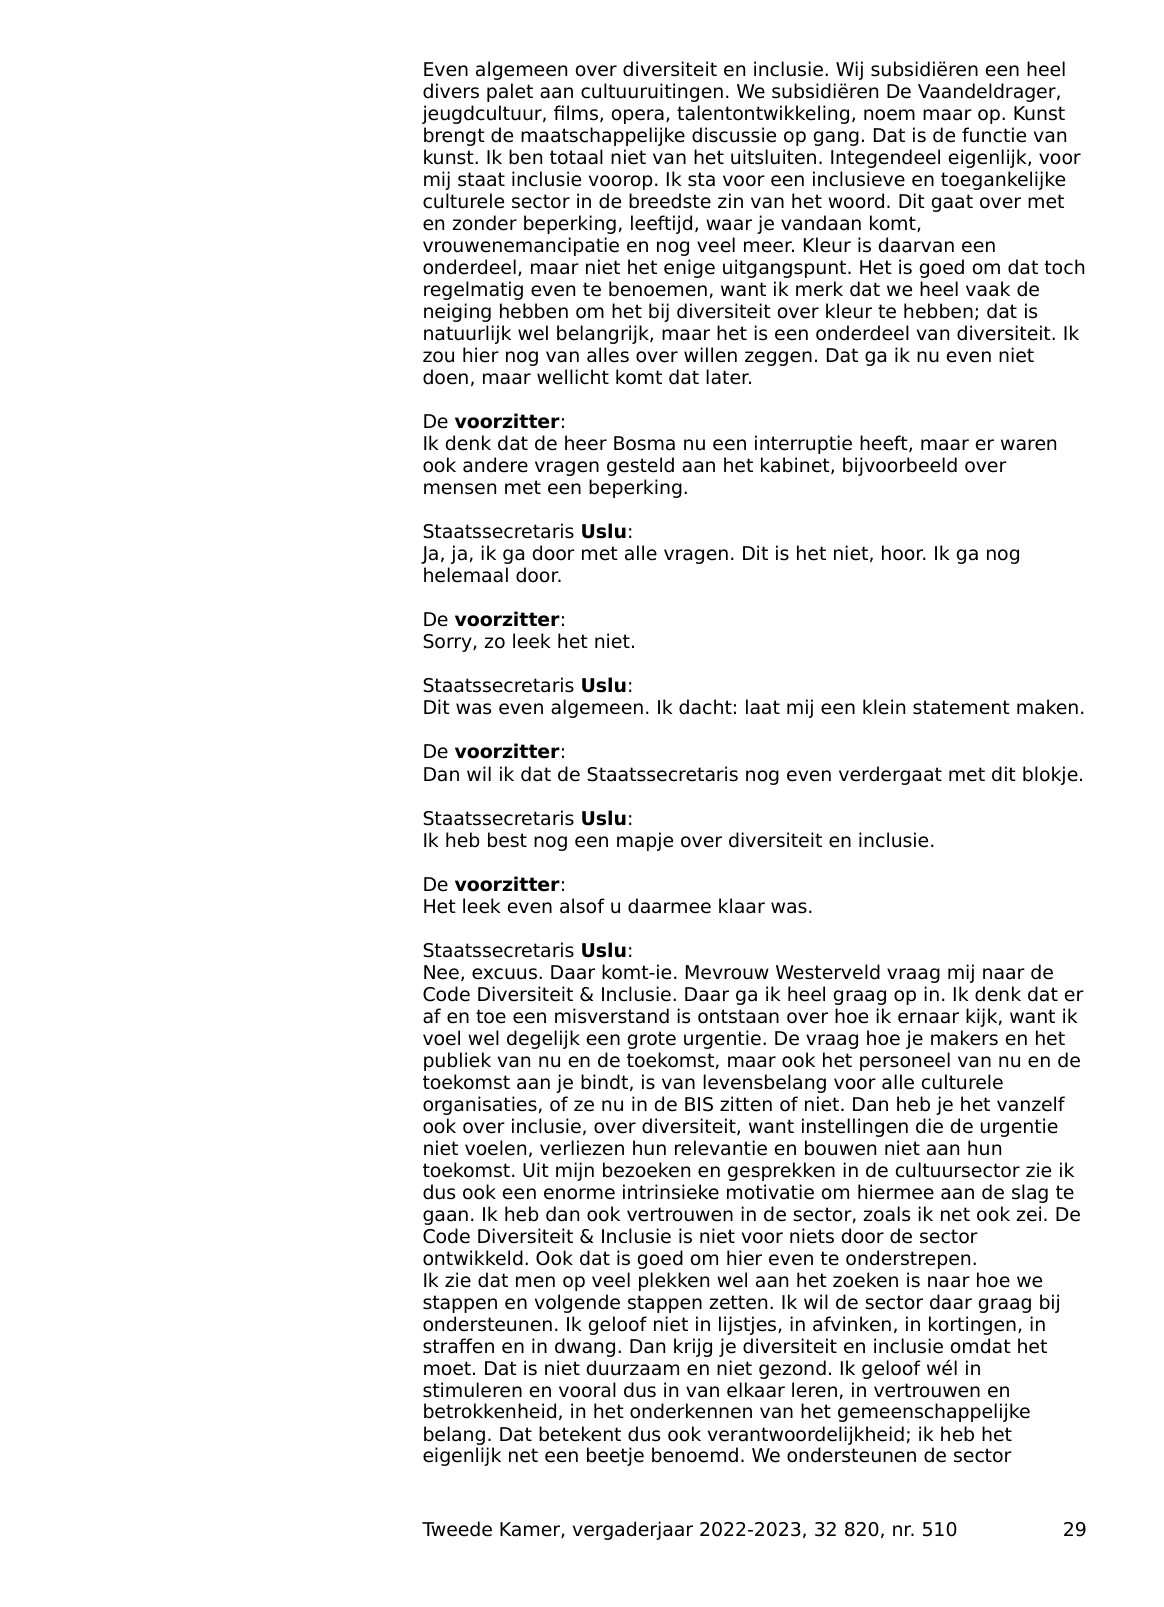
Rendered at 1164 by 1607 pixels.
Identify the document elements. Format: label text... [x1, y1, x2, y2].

text Ja, ja, ik ga door met alle vragen. Dit is het niet, hoor. Ik ga nog helemaal door. [422, 543, 1087, 587]
text Staatssecretaris Uslu: [422, 521, 1087, 543]
text De voorzitter: [422, 411, 1087, 433]
text Ik denk dat de heer Bosma nu een interruptie heeft, maar er waren ook andere vragen gesteld aan het kabinet, bijvoorbeeld over mensen met een beperking. [422, 433, 1087, 499]
text Staatssecretaris Uslu: [422, 940, 1087, 962]
text Dit was even algemeen. Ik dacht: laat mij een klein statement maken. [422, 697, 1087, 719]
text Ik heb best nog een mapje over diversiteit en inclusie. [422, 829, 1087, 852]
text Dan wil ik dat de Staatssecretaris nog even verdergaat met dit blokje. [422, 763, 1087, 785]
text Staatssecretaris Uslu: [422, 675, 1087, 697]
text De voorzitter: [422, 609, 1087, 631]
text Ik zie dat men op veel plekken wel aan het zoeken is naar hoe we stappen en volgende stappen zetten. Ik wil de sector daar graag bij ondersteunen. Ik geloof niet in lijstjes, in afvinken, in kortingen, in straffen en in dwang. Dan krijg je diversiteit en inclusie omdat het moet. Dat is niet duurzaam en niet gezond. Ik geloof wél in stimuleren en vooral dus in van elkaar leren, in vertrouwen en betrokkenheid, in het onderkennen van het gemeenschappelijke belang. Dat betekent dus ook verantwoordelijkheid; ik heb het eigenlijk net een beetje benoemd. We ondersteunen de sector [422, 1269, 1087, 1467]
text Sorry, zo leek het niet. [422, 631, 1087, 653]
text De voorzitter: [422, 741, 1087, 763]
text De voorzitter: [422, 874, 1087, 896]
text Staatssecretaris Uslu: [422, 808, 1087, 829]
text Nee, excuus. Daar komt-ie. Mevrouw Westerveld vraag mij naar de Code Diversiteit & Inclusie. Daar ga ik heel graag op in. Ik denk dat er af en toe een misverstand is ontstaan over hoe ik ernaar kijk, want ik voel wel degelijk een grote urgentie. De vraag hoe je makers en het publiek van nu en de toekomst, maar ook het personeel van nu en de toekomst aan je bindt, is van levensbelang voor alle culturele organisaties, of ze nu in de BIS zitten of niet. Dan heb je het vanzelf ook over inclusie, over diversiteit, want instellingen die de urgentie niet voelen, verliezen hun relevantie en bouwen niet aan hun toekomst. Uit mijn bezoeken en gesprekken in de cultuursector zie ik dus ook een enorme intrinsieke motivatie om hiermee aan de slag te gaan. Ik heb dan ook vertrouwen in de sector, zoals ik net ook zei. De Code Diversiteit & Inclusie is niet voor niets door de sector ontwikkeld. Ook dat is goed om hier even te onderstrepen. [422, 962, 1087, 1269]
text Het leek even alsof u daarmee klaar was. [422, 896, 1087, 918]
text Even algemeen over diversiteit en inclusie. Wij subsidiëren een heel divers palet aan cultuuruitingen. We subsidiëren De Vaandeldrager, jeugdcultuur, films, opera, talentontwikkeling, noem maar op. Kunst brengt de maatschappelijke discussie op gang. Dat is de functie van kunst. Ik ben totaal niet van het uitsluiten. Integendeel eigenlijk, voor mij staat inclusie voorop. Ik sta voor een inclusieve en toegankelijke culturele sector in de breedste zin van het woord. Dit gaat over met en zonder beperking, leeftijd, waar je vandaan komt, vrouwenemancipatie en nog veel meer. Kleur is daarvan een onderdeel, maar niet het enige uitgangspunt. Het is goed om dat toch regelmatig even te benoemen, want ik merk dat we heel vaak de neiging hebben om het bij diversiteit over kleur te hebben; dat is natuurlijk wel belangrijk, maar het is een onderdeel van diversiteit. Ik zou hier nog van alles over willen zeggen. Dat ga ik nu even niet doen, maar wellicht komt dat later. [422, 59, 1087, 389]
